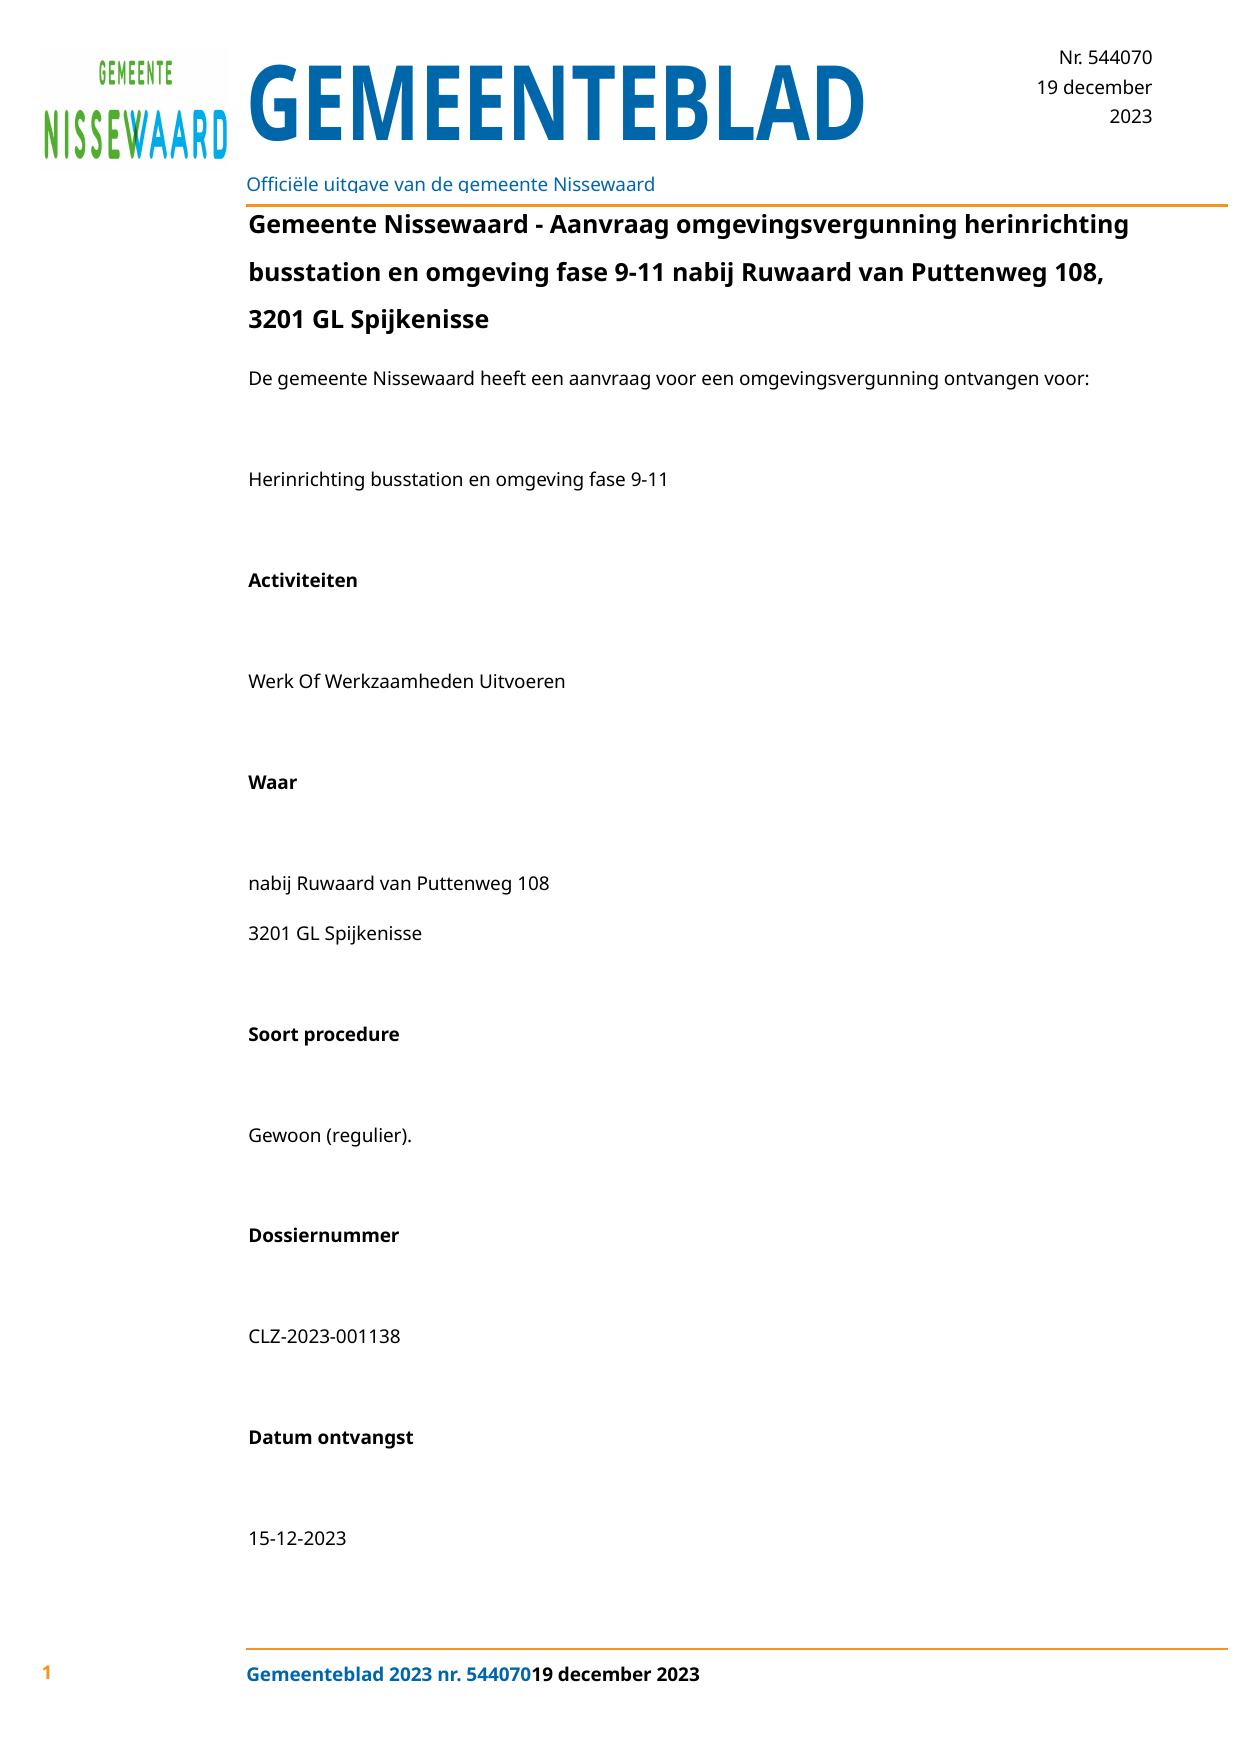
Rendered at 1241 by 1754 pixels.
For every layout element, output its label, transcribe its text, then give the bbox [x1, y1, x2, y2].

text Dossiernummer [248, 1223, 1152, 1248]
text Herinrichting busstation en omgeving fase 9-11 [248, 466, 1152, 492]
text Waar [248, 769, 1152, 794]
picture [41, 47, 231, 172]
text 15-12-2023 [248, 1525, 1152, 1551]
text Soort procedure [248, 1021, 1152, 1047]
text CLZ-2023-001138 [248, 1323, 1152, 1349]
text 3201 GL Spijkenisse [248, 920, 1152, 946]
text Gewoon (regulier). [248, 1122, 1152, 1147]
text nabij Ruwaard van Puttenweg 108 [248, 870, 1152, 895]
text De gemeente Nissewaard heeft een aanvraag voor een omgevingsvergunning ontvangen voor: [248, 366, 1152, 391]
text Werk Of Werkzaamheden Uitvoeren [248, 668, 1152, 694]
text Activiteiten [248, 567, 1152, 593]
text Datum ontvangst [248, 1424, 1152, 1450]
text Gemeente Nissewaard - Aanvraag omgevingsvergunning herinrichting busstation en omgeving fase 9-11 nabij Ruwaard van Puttenweg 108, 3201 GL Spijkenisse [248, 207, 1152, 336]
